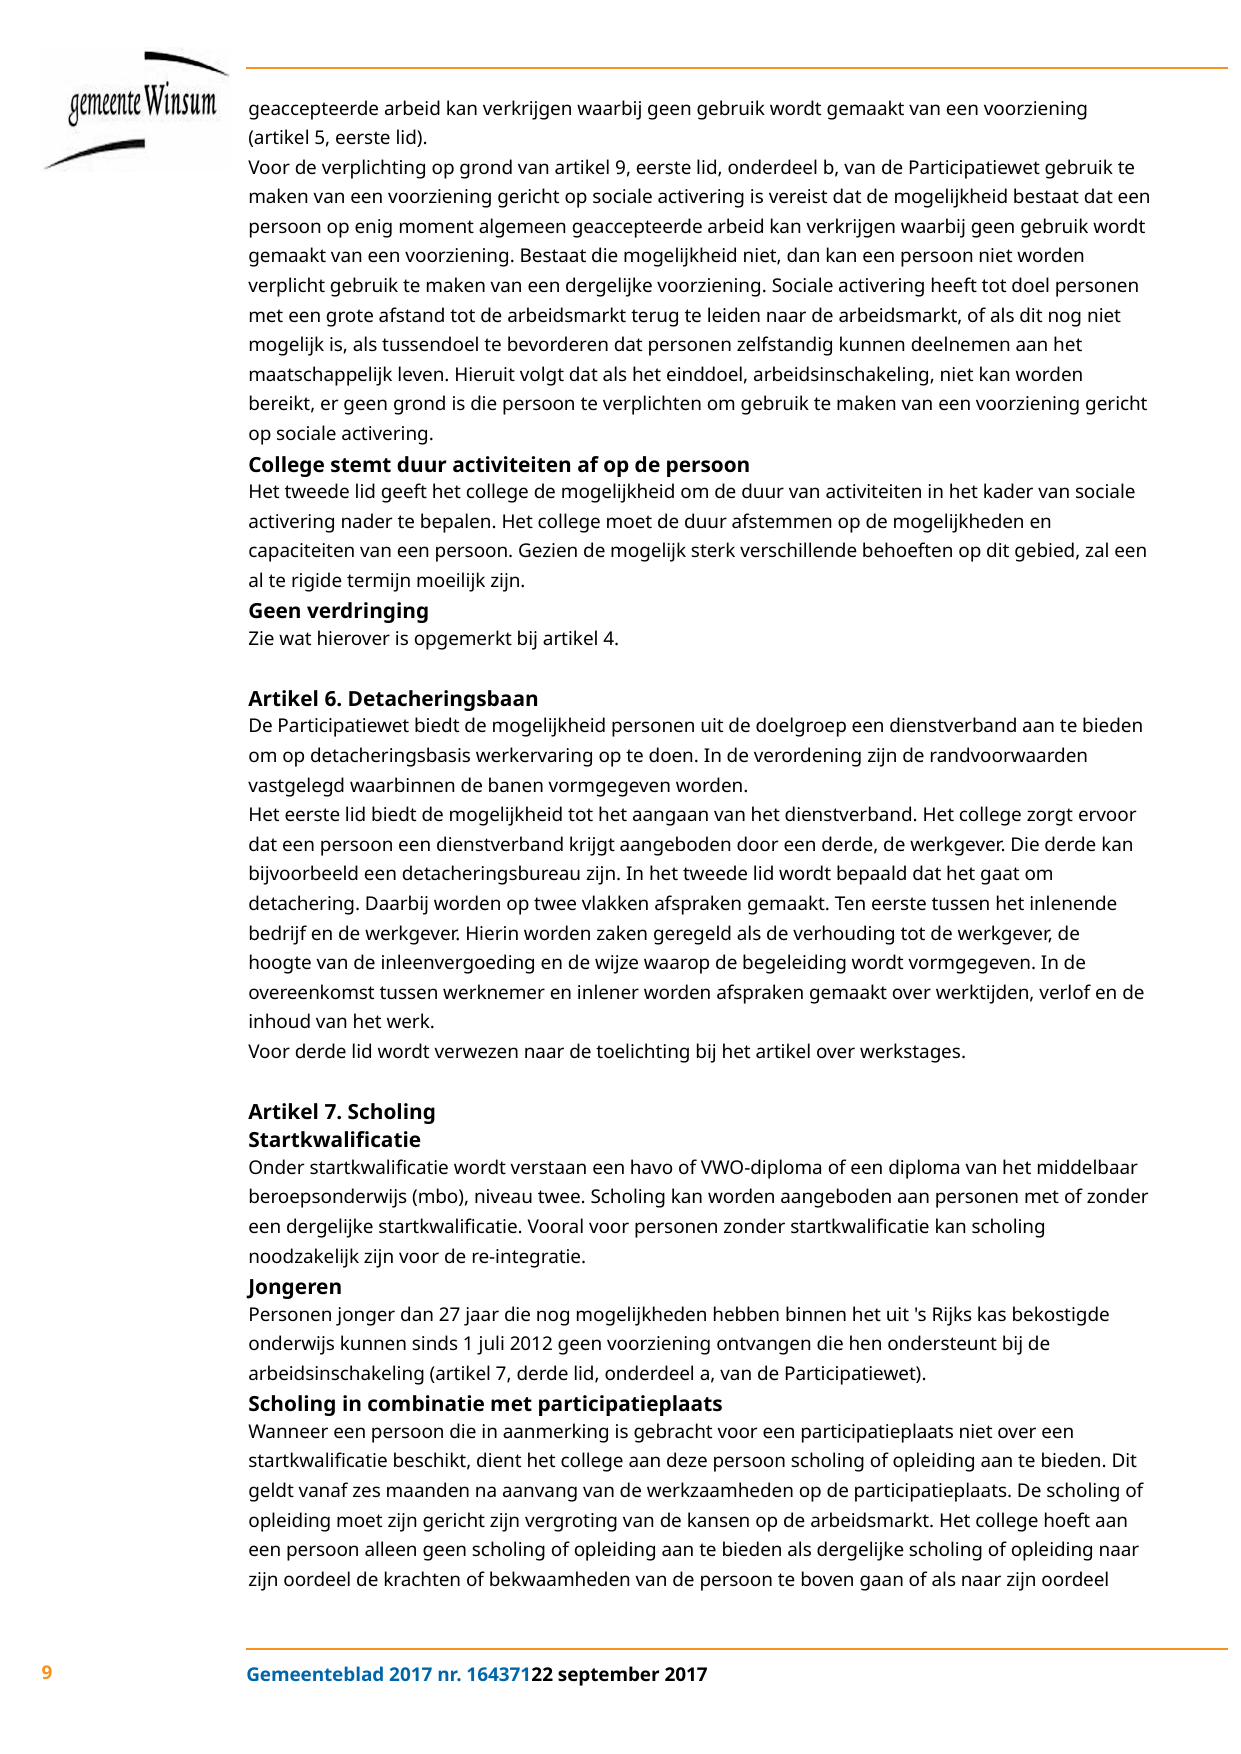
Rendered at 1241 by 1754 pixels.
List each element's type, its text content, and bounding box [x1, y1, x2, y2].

text Startkwalificatie [248, 1126, 1152, 1154]
text Het eerste lid biedt de mogelijkheid tot het aangaan van het dienstverband. Het college zorgt ervoor dat een persoon een dienstverband krijgt aangeboden door een derde, de werkgever. Die derde kan bijvoorbeeld een detacheringsbureau zijn. In het tweede lid wordt bepaald dat het gaat om detachering. Daarbij worden op twee vlakken afspraken gemaakt. Ten eerste tussen het inlenende bedrijf en de werkgever. Hierin worden zaken geregeld als de verhouding tot de werkgever, de [248, 801, 1152, 945]
text Personen jonger dan 27 jaar die nog mogelijkheden hebben binnen het uit 's Rijks kas bekostigde onderwijs kunnen sinds 1 juli 2012 geen voorziening ontvangen die hen ondersteunt bij de arbeidsinschakeling (artikel 7, derde lid, onderdeel a, van de Participatiewet). [248, 1301, 1152, 1386]
text Jongeren [248, 1272, 1152, 1301]
text geaccepteerde arbeid kan verkrijgen waarbij geen gebruik wordt gemaakt van een voorziening (artikel 5, eerste lid). [248, 95, 1152, 150]
text College stemt duur activiteiten af op de persoon [248, 450, 1152, 478]
text Scholing in combinatie met participatieplaats [248, 1389, 1152, 1418]
text Wanneer een persoon die in aanmerking is gebracht voor een participatieplaats niet over een startkwalificatie beschikt, dient het college aan deze persoon scholing of opleiding aan te bieden. Dit geldt vanaf zes maanden na aanvang van de werkzaamheden op de participatieplaats. De scholing of opleiding moet zijn gericht zijn vergroting van de kansen op de arbeidsmarkt. Het college hoeft aan een persoon alleen geen scholing of opleiding aan te bieden als dergelijke scholing of opleiding naar zijn oordeel de krachten of bekwaamheden van de persoon te boven gaan of als naar zijn oordeel [248, 1418, 1152, 1592]
text Artikel 7. Scholing [248, 1097, 1152, 1126]
text hoogte van de inleenvergoeding en de wijze waarop de begeleiding wordt vormgegeven. In de overeenkomst tussen werknemer en inlener worden afspraken gemaakt over werktijden, verlof en de inhoud van het werk. [248, 949, 1152, 1034]
text Het tweede lid geeft het college de mogelijkheid om de duur van activiteiten in het kader van sociale activering nader te bepalen. Het college moet de duur afstemmen op de mogelijkheden en capaciteiten van een persoon. Gezien de mogelijk sterk verschillende behoeften op dit gebied, zal een al te rigide termijn moeilijk zijn. [248, 478, 1152, 593]
picture [41, 47, 231, 172]
text Voor derde lid wordt verwezen naar de toelichting bij het artikel over werkstages. [248, 1038, 1152, 1064]
text Zie wat hierover is opgemerkt bij artikel 4. [248, 625, 1152, 651]
text Geen verdringing [248, 597, 1152, 625]
text Voor de verplichting op grond van artikel 9, eerste lid, onderdeel b, van de Participatiewet gebruik te maken van een voorziening gericht op sociale activering is vereist dat de mogelijkheid bestaat dat een persoon op enig moment algemeen geaccepteerde arbeid kan verkrijgen waarbij geen gebruik wordt gemaakt van een voorziening. Bestaat die mogelijkheid niet, dan kan een persoon niet worden verplicht gebruik te maken van een dergelijke voorziening. Sociale activering heeft tot doel personen met een grote afstand tot de arbeidsmarkt terug te leiden naar de arbeidsmarkt, of als dit nog niet mogelijk is, als tussendoel te bevorderen dat personen zelfstandig kunnen deelnemen aan het maatschappelijk leven. Hieruit volgt dat als het einddoel, arbeidsinschakeling, niet kan worden bereikt, er geen grond is die persoon te verplichten om gebruik te maken van een voorziening gericht op sociale activering. [248, 154, 1152, 446]
text De Participatiewet biedt de mogelijkheid personen uit de doelgroep een dienstverband aan te bieden om op detacheringsbasis werkervaring op te doen. In de verordening zijn de randvoorwaarden vastgelegd waarbinnen de banen vormgegeven worden. [248, 713, 1152, 797]
text Artikel 6. Detacheringsbaan [248, 684, 1152, 713]
text Onder startkwalificatie wordt verstaan een havo of VWO-diploma of een diploma van het middelbaar beroepsonderwijs (mbo), niveau twee. Scholing kan worden aangeboden aan personen met of zonder een dergelijke startkwalificatie. Vooral voor personen zonder startkwalificatie kan scholing noodzakelijk zijn voor de re-integratie. [248, 1154, 1152, 1268]
